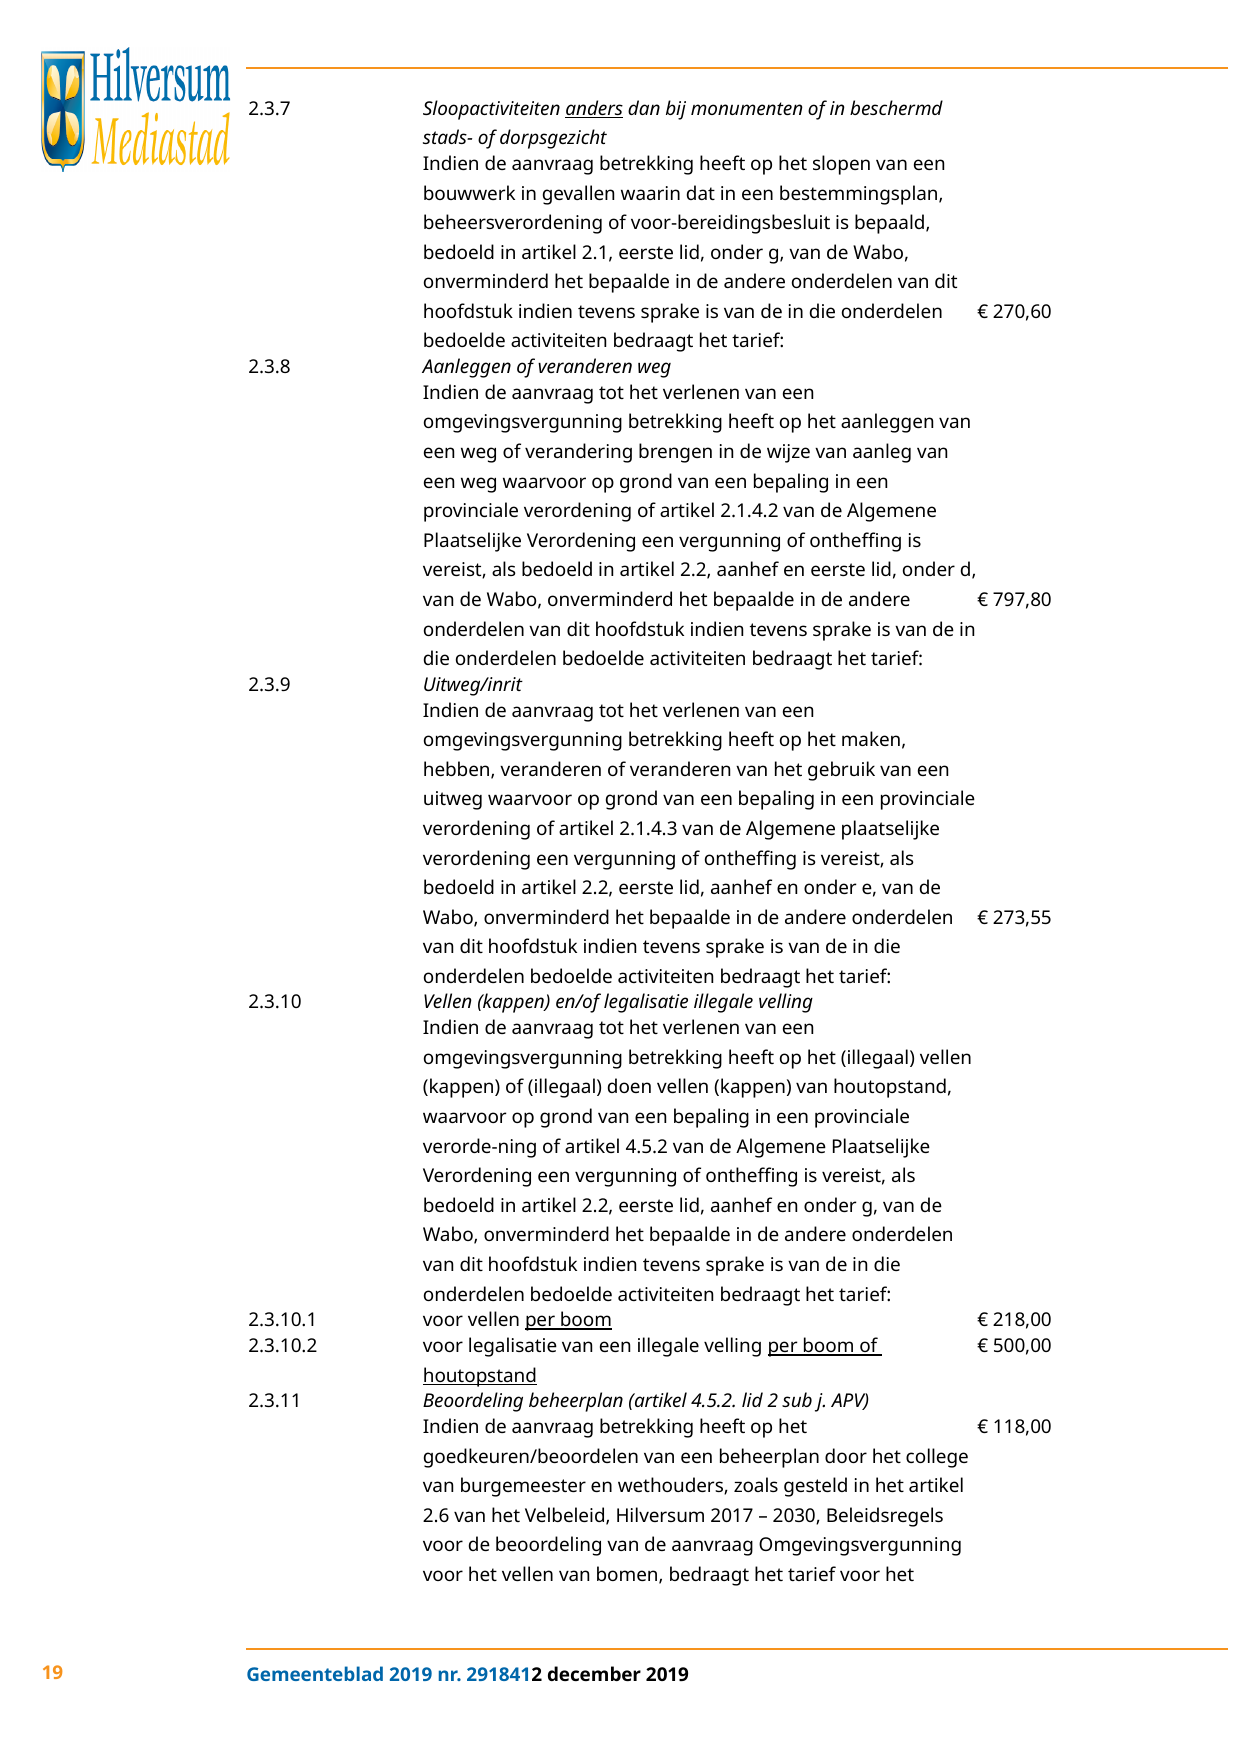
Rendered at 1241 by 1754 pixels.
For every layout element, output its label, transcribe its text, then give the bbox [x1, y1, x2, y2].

table_cell Sloopactiviteiten anders dan bij monumenten of in beschermd stads- of dorpsgezicht [423, 95, 977, 150]
table_cell 2.3.10 [248, 989, 423, 1014]
table_cell [248, 150, 423, 353]
table_cell [977, 353, 1152, 379]
table_cell Uitweg/inrit [423, 671, 977, 697]
table_cell [977, 671, 1152, 697]
table_cell voor legalisatie van een illegale velling per boom of houtopstand [423, 1332, 977, 1387]
table_cell Indien de aanvraag betrekking heeft op het goedkeuren/beoordelen van een beheerplan door het college van burgemeester en wethouders, zoals gesteld in het artikel 2.6 van het Velbeleid, Hilversum 2017 – 2030, Beleidsregels voor de beoordeling van de aanvraag Omgevingsvergunning voor het vellen van bomen, bedraagt het tarief voor het [423, 1413, 977, 1587]
table_cell 2.3.11 [248, 1388, 423, 1413]
table_cell [248, 379, 423, 671]
table_cell € 118,00 [977, 1413, 1152, 1587]
table_cell 2.3.10.1 [248, 1306, 423, 1332]
table_cell Beoordeling beheerplan (artikel 4.5.2. lid 2 sub j. APV) [423, 1388, 977, 1413]
table_cell 2.3.8 [248, 353, 423, 379]
table_cell Indien de aanvraag tot het verlenen van een omgevingsvergunning betrekking heeft op het aanleggen van een weg of verandering brengen in de wijze van aanleg van een weg waarvoor op grond van een bepaling in een provinciale verordening of artikel 2.1.4.2 van de Algemene Plaatselijke Verordening een vergunning of ontheffing is vereist, als bedoeld in artikel 2.2, aanhef en eerste lid, onder d, van de Wabo, onverminderd het bepaalde in de andere onderdelen van dit hoofdstuk indien tevens sprake is van de in die onderdelen bedoelde activiteiten bedraagt het tarief: [423, 379, 977, 671]
table_cell 2.3.9 [248, 671, 423, 697]
table_cell € 270,60 [977, 150, 1152, 353]
table_cell Indien de aanvraag betrekking heeft op het slopen van een bouwwerk in gevallen waarin dat in een bestemmingsplan, beheersverordening of voor-bereidingsbesluit is bepaald, bedoeld in artikel 2.1, eerste lid, onder g, van de Wabo, onverminderd het bepaalde in de andere onderdelen van dit hoofdstuk indien tevens sprake is van de in die onderdelen bedoelde activiteiten bedraagt het tarief: [423, 150, 977, 353]
table_cell € 273,55 [977, 697, 1152, 989]
table_cell Aanleggen of veranderen weg [423, 353, 977, 379]
table_cell € 218,00 [977, 1306, 1152, 1332]
table_cell voor vellen per boom [423, 1306, 977, 1332]
table_cell Indien de aanvraag tot het verlenen van een omgevingsvergunning betrekking heeft op het (illegaal) vellen (kappen) of (illegaal) doen vellen (kappen) van houtopstand, waarvoor op grond van een bepaling in een provinciale verorde-ning of artikel 4.5.2 van de Algemene Plaatselijke Verordening een vergunning of ontheffing is vereist, als bedoeld in artikel 2.2, eerste lid, aanhef en onder g, van de Wabo, onverminderd het bepaalde in de andere onderdelen van dit hoofdstuk indien tevens sprake is van de in die onderdelen bedoelde activiteiten bedraagt het tarief: [423, 1015, 977, 1306]
picture [41, 47, 231, 172]
table_cell € 797,80 [977, 379, 1152, 671]
table_cell [248, 1413, 423, 1587]
table_cell [248, 1015, 423, 1306]
table_cell Indien de aanvraag tot het verlenen van een omgevingsvergunning betrekking heeft op het maken, hebben, veranderen of veranderen van het gebruik van een uitweg waarvoor op grond van een bepaling in een provinciale verordening of artikel 2.1.4.3 van de Algemene plaatselijke verordening een vergunning of ontheffing is vereist, als bedoeld in artikel 2.2, eerste lid, aanhef en onder e, van de Wabo, onverminderd het bepaalde in de andere onderdelen van dit hoofdstuk indien tevens sprake is van de in die onderdelen bedoelde activiteiten bedraagt het tarief: [423, 697, 977, 989]
table_cell [248, 697, 423, 989]
table_cell [977, 989, 1152, 1014]
table_cell 2.3.10.2 [248, 1332, 423, 1387]
table_cell [977, 95, 1152, 150]
table_cell [977, 1015, 1152, 1306]
table_cell € 500,00 [977, 1332, 1152, 1387]
table_cell [977, 1388, 1152, 1413]
table_cell 2.3.7 [248, 95, 423, 150]
table_cell Vellen (kappen) en/of legalisatie illegale velling [423, 989, 977, 1014]
